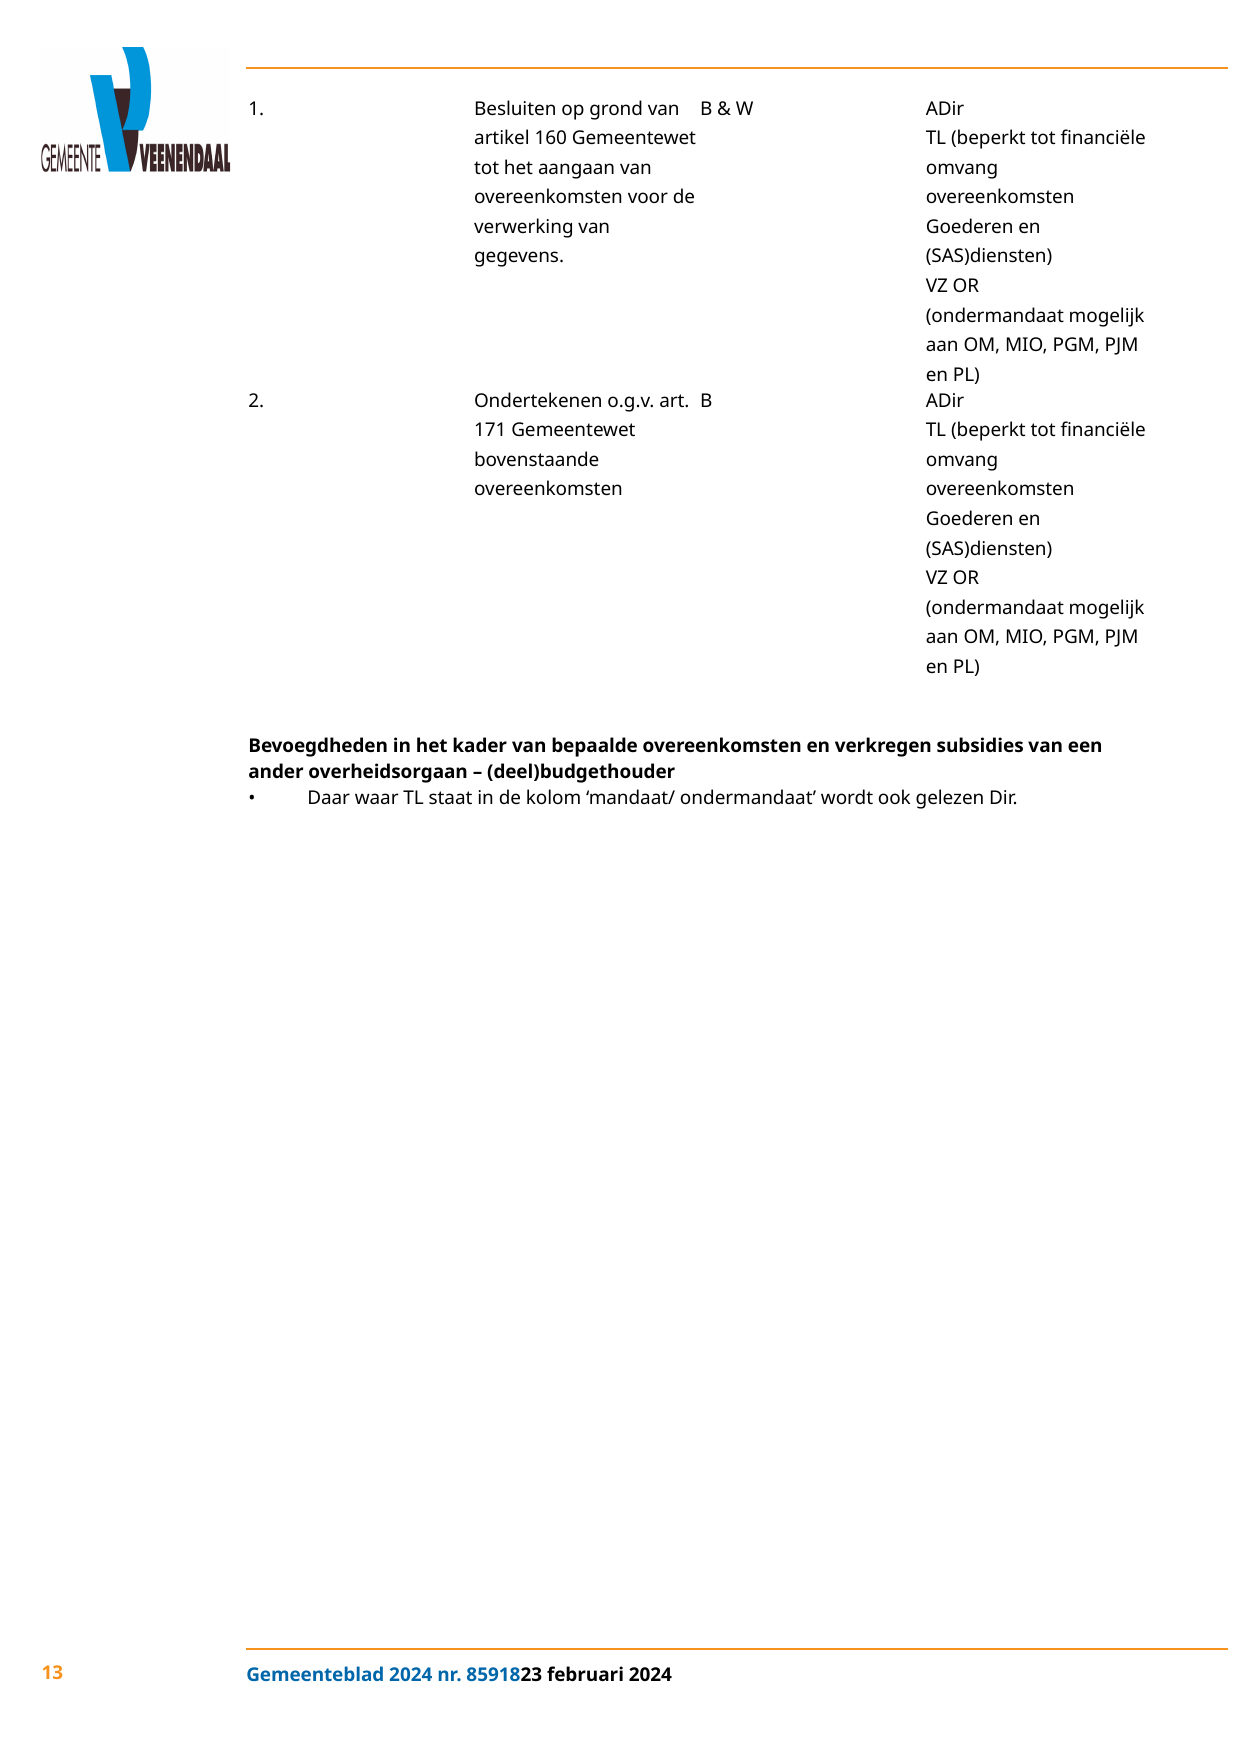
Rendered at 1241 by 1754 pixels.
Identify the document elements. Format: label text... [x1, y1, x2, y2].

text Bevoegdheden in het kader van bepaalde overeenkomsten en verkregen subsidies van een ander overheidsorgaan – (deel)budgethouder [248, 732, 1152, 784]
table_cell ADir TL (beperkt tot financiële omvang overeenkomsten Goederen en (SAS)diensten) VZ OR (ondermandaat mogelijk aan OM, MIO, PGM, PJM en PL) [926, 387, 1152, 679]
table_cell ADir TL (beperkt tot financiële omvang overeenkomsten Goederen en (SAS)diensten) VZ OR (ondermandaat mogelijk aan OM, MIO, PGM, PJM en PL) [926, 95, 1152, 387]
table_cell B [700, 387, 926, 679]
table_cell B & W [700, 95, 926, 387]
picture [41, 47, 130, 172]
list Daar waar TL staat in de kolom ‘mandaat/ ondermandaat’ wordt ook gelezen Dir. [248, 784, 1152, 809]
table_cell Besluiten op grond van artikel 160 Gemeentewet tot het aangaan van overeenkomsten voor de verwerking van gegevens. [474, 95, 700, 387]
table_cell Ondertekenen o.g.v. art. 171 Gemeentewet bovenstaande overeenkomsten [474, 387, 700, 679]
table_cell [248, 95, 474, 387]
picture [123, 47, 231, 172]
table_cell 2. [248, 387, 474, 679]
